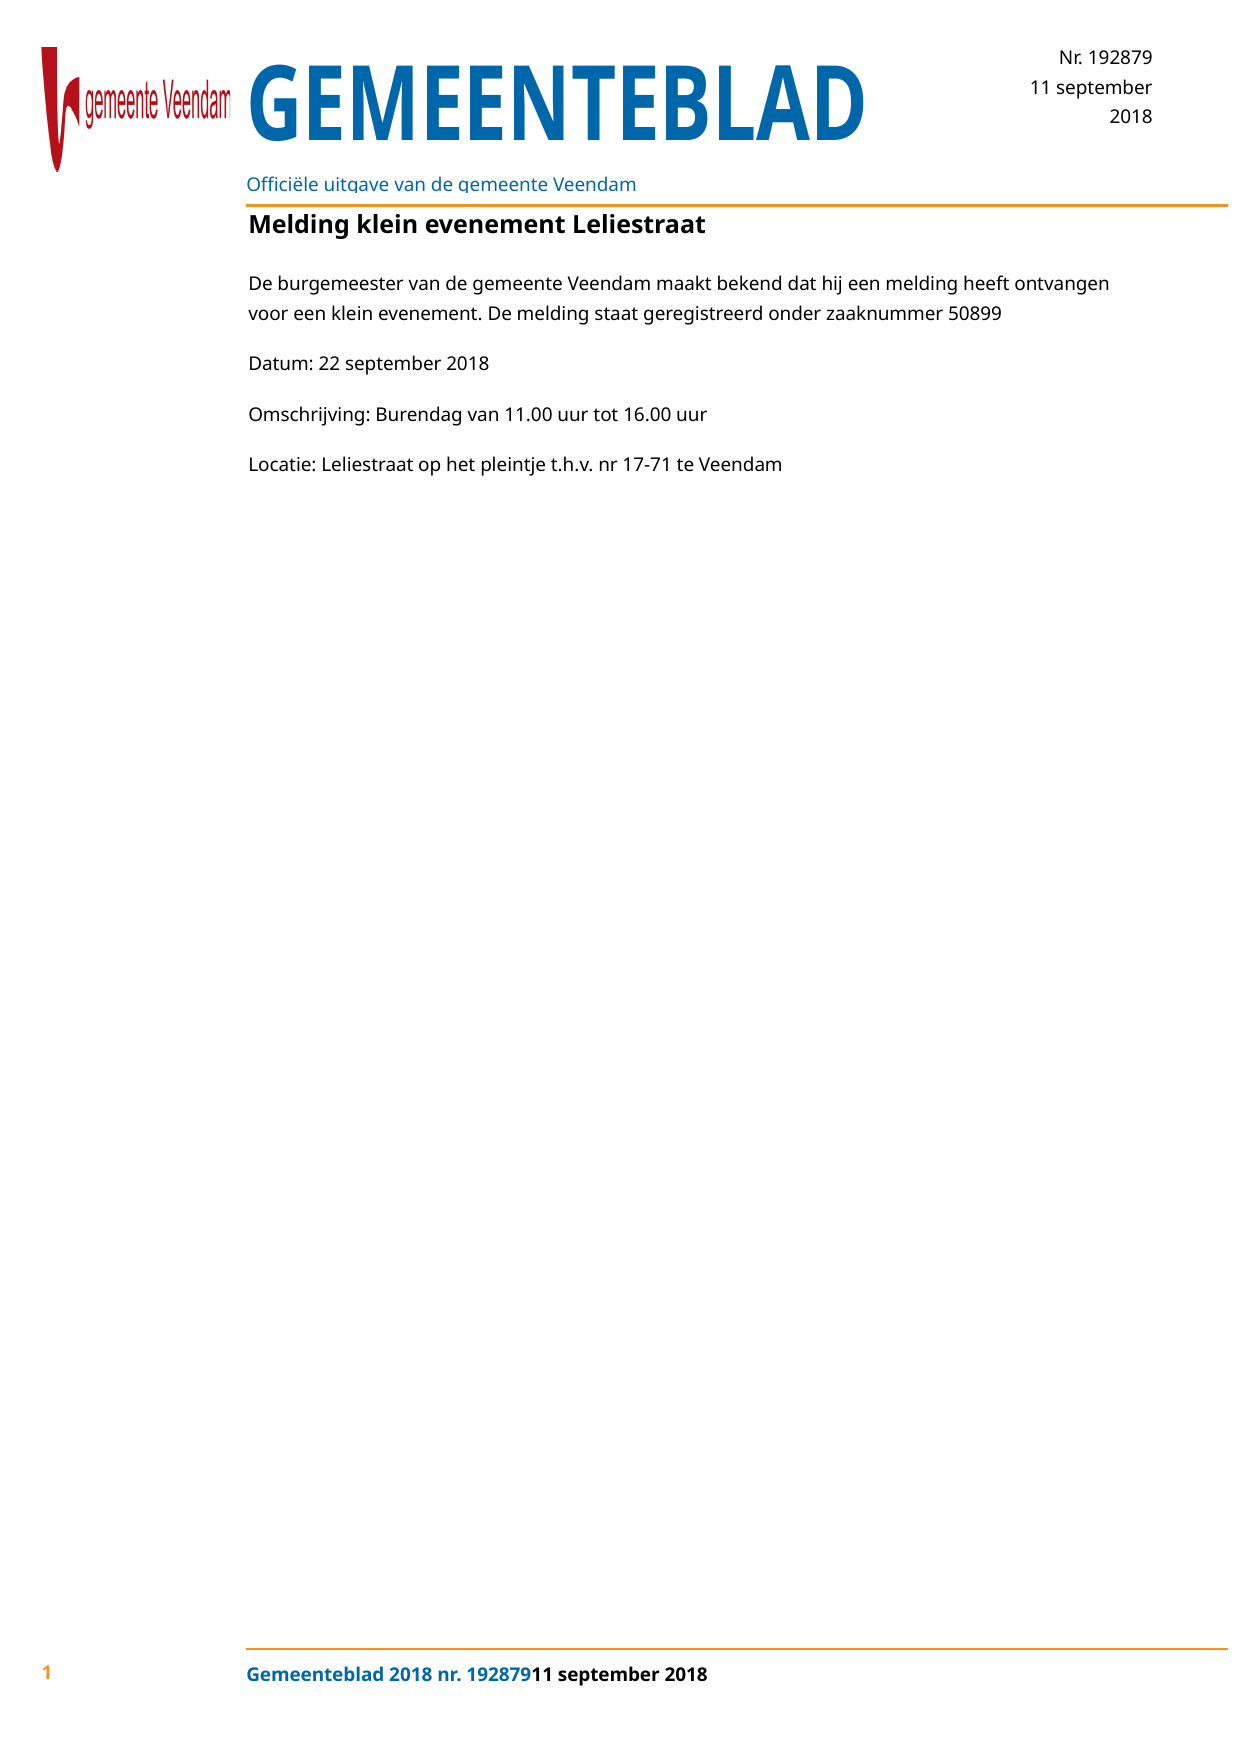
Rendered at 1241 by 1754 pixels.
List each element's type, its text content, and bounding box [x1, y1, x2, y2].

text Melding klein evenement Leliestraat [248, 207, 1152, 241]
text Locatie: Leliestraat op het pleintje t.h.v. nr 17-71 te Veendam [248, 451, 1152, 477]
picture [41, 47, 231, 172]
text De burgemeester van de gemeente Veendam maakt bekend dat hij een melding heeft ontvangen voor een klein evenement. De melding staat geregistreerd onder zaaknummer 50899 [248, 270, 1152, 326]
text Omschrijving: Burendag van 11.00 uur tot 16.00 uur [248, 401, 1152, 426]
text Datum: 22 september 2018 [248, 350, 1152, 376]
